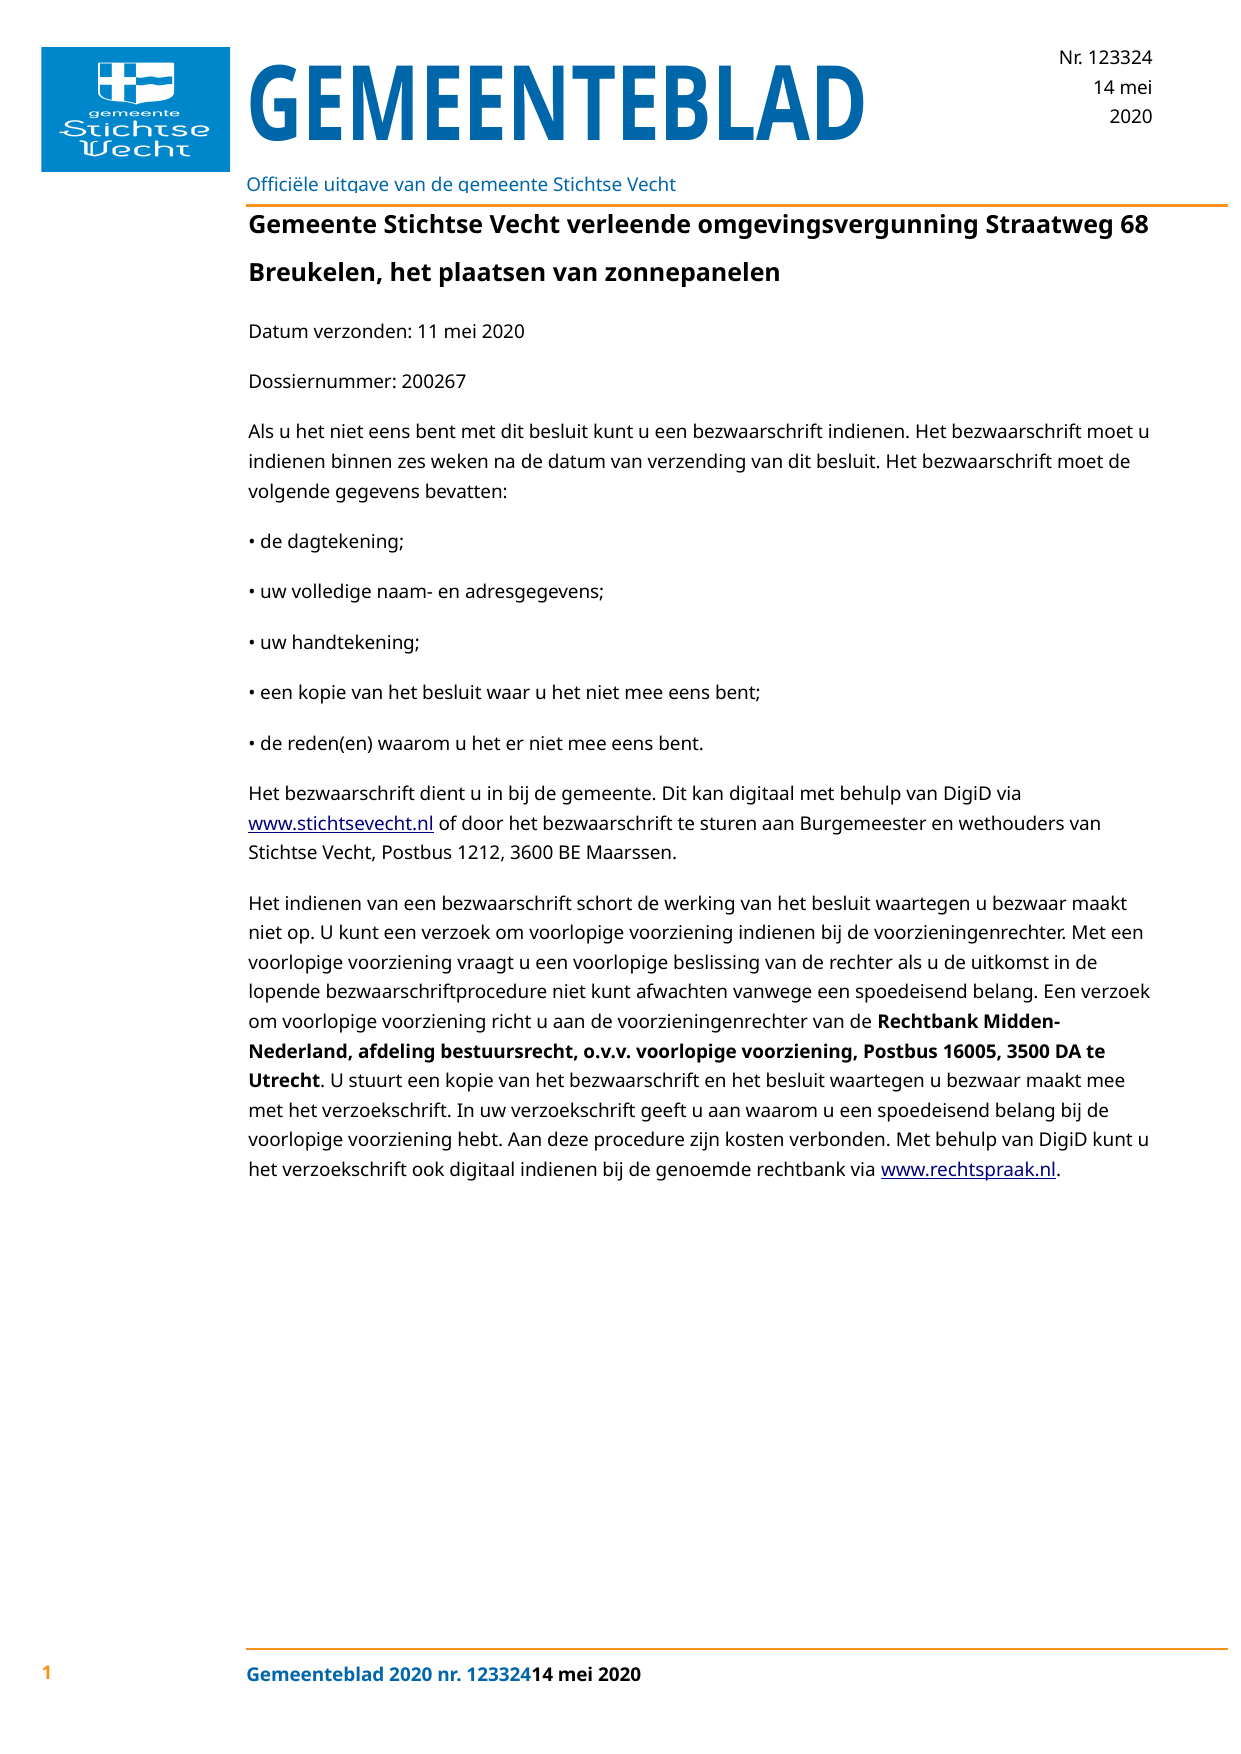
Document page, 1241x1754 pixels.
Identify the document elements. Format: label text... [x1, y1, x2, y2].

picture [137, 63, 174, 103]
text • uw handtekening; [248, 629, 1152, 655]
text • de dagtekening; [248, 528, 1152, 554]
text • de reden(en) waarom u het er niet mee eens bent. [248, 730, 1152, 756]
text Het indienen van een bezwaarschrift schort de werking van het besluit waartegen u bezwaar maakt niet op. U kunt een verzoek om voorlopige voorziening indienen bij de voorzieningenrechter. Met een voorlopige voorziening vraagt u een voorlopige beslissing van de rechter als u de uitkomst in de lopende bezwaarschriftprocedure niet kunt afwachten vanwege een spoedeisend belang. Een verzoek om voorlopige voorziening richt u aan de voorzieningenrechter van de Rechtbank Midden-Nederland, afdeling bestuursrecht, o.v.v. voorlopige voorziening, Postbus 16005, 3500 DA te Utrecht. U stuurt een kopie van het bezwaarschrift en het besluit waartegen u bezwaar maakt mee met het verzoekschrift. In uw verzoekschrift geeft u aan waarom u een spoedeisend belang bij de voorlopige voorziening hebt. Aan deze procedure zijn kosten verbonden. Met behulp van DigiD kunt u het verzoekschrift ook digitaal indienen bij de genoemde rechtbank via www.rechtspraak.nl. [248, 890, 1152, 1182]
text Als u het niet eens bent met dit besluit kunt u een bezwaarschrift indienen. Het bezwaarschrift moet u indienen binnen zes weken na de datum van verzending van dit besluit. Het bezwaarschrift moet de volgende gegevens bevatten: [248, 419, 1152, 504]
text Het bezwaarschrift dient u in bij de gemeente. Dit kan digitaal met behulp van DigiD via www.stichtsevecht.nl of door het bezwaarschrift te sturen aan Burgemeester en wethouders van Stichtse Vecht, Postbus 1212, 3600 BE Maarssen. [248, 780, 1152, 865]
text • uw volledige naam- en adresgegevens; [248, 579, 1152, 604]
picture [99, 63, 135, 101]
text Gemeente Stichtse Vecht verleende omgevingsvergunning Straatweg 68 Breukelen, het plaatsen van zonnepanelen [248, 207, 1152, 288]
text Dossiernummer: 200267 [248, 368, 1152, 394]
text • een kopie van het besluit waar u het niet mee eens bent; [248, 679, 1152, 705]
text Datum verzonden: 11 mei 2020 [248, 318, 1152, 344]
